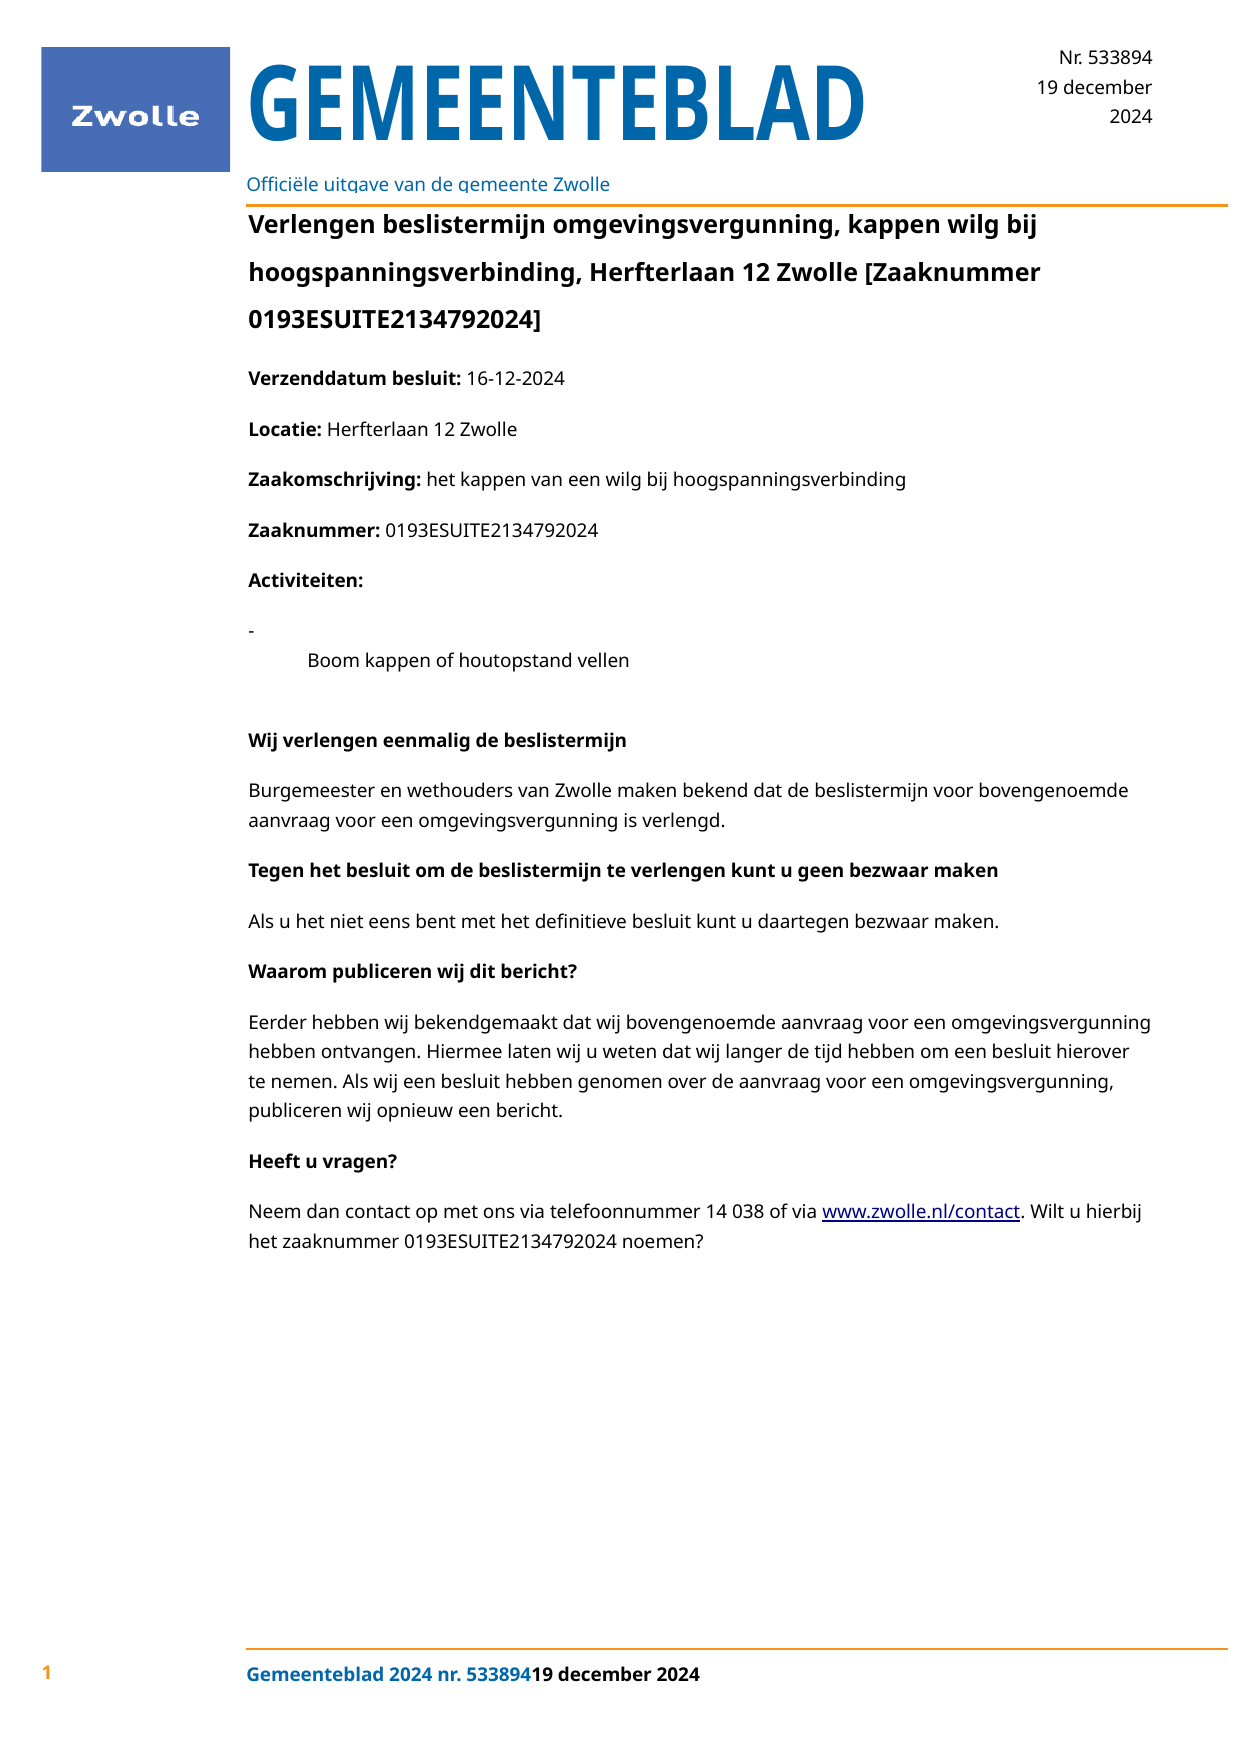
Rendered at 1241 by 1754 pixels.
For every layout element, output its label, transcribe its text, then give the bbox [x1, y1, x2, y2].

text Als u het niet eens bent met het definitieve besluit kunt u daartegen bezwaar maken. [248, 908, 1152, 934]
text Neem dan contact op met ons via telefoonnummer 14 038 of via www.zwolle.nl/contact. Wilt u hierbij het zaaknummer 0193ESUITE2134792024 noemen? [248, 1198, 1152, 1254]
text Verlengen beslistermijn omgevingsvergunning, kappen wilg bij hoogspanningsverbinding, Herfterlaan 12 Zwolle [Zaaknummer 0193ESUITE2134792024] [248, 207, 1152, 336]
text Eerder hebben wij bekendgemaakt dat wij bovengenoemde aanvraag voor een omgevingsvergunning hebben ontvangen. Hiermee laten wij u weten dat wij langer de tijd hebben om een besluit hierover te nemen. Als wij een besluit hebben genomen over de aanvraag voor een omgevingsvergunning, publiceren wij opnieuw een bericht. [248, 1009, 1152, 1123]
text Heeft u vragen? [248, 1148, 1152, 1174]
text Zaaknummer: 0193ESUITE2134792024 [248, 517, 1152, 542]
text Verzenddatum besluit: 16-12-2024 [248, 366, 1152, 391]
list Boom kappen of houtopstand vellen [248, 647, 1152, 673]
picture [41, 47, 231, 172]
text Zaakomschrijving: het kappen van een wilg bij hoogspanningsverbinding [248, 466, 1152, 492]
text Tegen het besluit om de beslistermijn te verlengen kunt u geen bezwaar maken [248, 858, 1152, 883]
text Wij verlengen eenmalig de beslistermijn [248, 727, 1152, 753]
text Activiteiten: [248, 567, 1152, 593]
text Waarom publiceren wij dit bericht? [248, 958, 1152, 984]
text Burgemeester en wethouders van Zwolle maken bekend dat de beslistermijn voor bovengenoemde aanvraag voor een omgevingsvergunning is verlengd. [248, 778, 1152, 833]
text Locatie: Herfterlaan 12 Zwolle [248, 416, 1152, 442]
